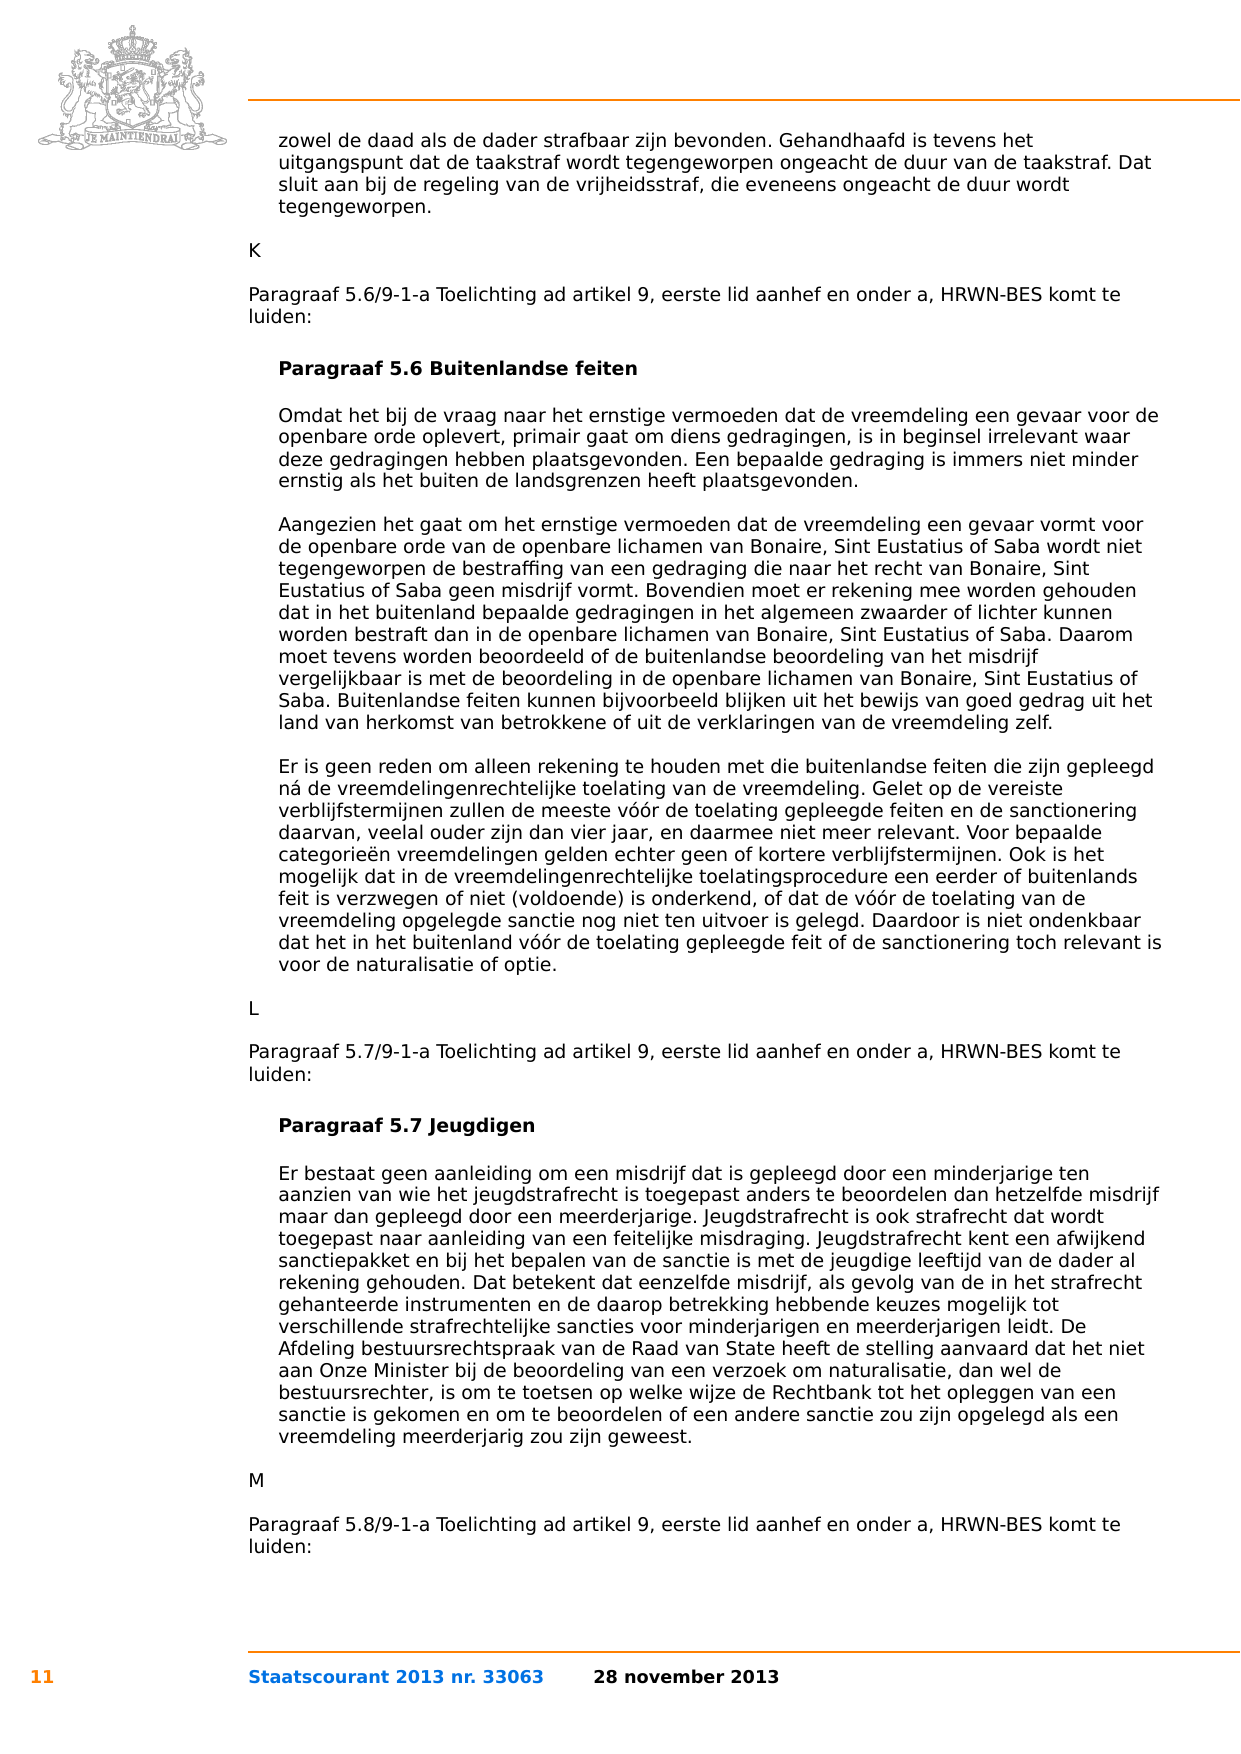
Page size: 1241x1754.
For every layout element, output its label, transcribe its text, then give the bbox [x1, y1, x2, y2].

text M [248, 1470, 1163, 1492]
subtitle Paragraaf 5.6 Buitenlandse feiten [278, 357, 1163, 379]
subtitle Paragraaf 5.7 Jeugdigen [278, 1115, 1163, 1137]
text Paragraaf 5.7/9-1-a Toelichting ad artikel 9, eerste lid aanhef en onder a, HRWN-BES komt te luiden: [248, 1041, 1163, 1085]
text L [248, 998, 1163, 1019]
text Aangezien het gaat om het ernstige vermoeden dat de vreemdeling een gevaar vormt voor de openbare orde van de openbare lichamen van Bonaire, Sint Eustatius of Saba wordt niet tegengeworpen de bestraffing van een gedraging die naar het recht van Bonaire, Sint Eustatius of Saba geen misdrijf vormt. Bovendien moet er rekening mee worden gehouden dat in het buitenland bepaalde gedragingen in het algemeen zwaarder of lichter kunnen worden bestraft dan in de openbare lichamen van Bonaire, Sint Eustatius of Saba. Daarom moet tevens worden beoordeeld of de buitenlandse beoordeling van het misdrijf vergelijkbaar is met de beoordeling in de openbare lichamen van Bonaire, Sint Eustatius of Saba. Buitenlandse feiten kunnen bijvoorbeeld blijken uit het bewijs van goed gedrag uit het land van herkomst van betrokkene of uit de verklaringen van de vreemdeling zelf. [278, 514, 1163, 734]
text zowel de daad als de dader strafbaar zijn bevonden. Gehandhaafd is tevens het uitgangspunt dat de taakstraf wordt tegengeworpen ongeacht de duur van de taakstraf. Dat sluit aan bij de regeling van de vrijheidsstraf, die eveneens ongeacht de duur wordt tegengeworpen. [278, 130, 1163, 218]
text Paragraaf 5.6/9-1-a Toelichting ad artikel 9, eerste lid aanhef en onder a, HRWN-BES komt te luiden: [248, 283, 1163, 327]
text Paragraaf 5.8/9-1-a Toelichting ad artikel 9, eerste lid aanhef en onder a, HRWN-BES komt te luiden: [248, 1514, 1163, 1558]
text Er is geen reden om alleen rekening te houden met die buitenlandse feiten die zijn gepleegd ná de vreemdelingenrechtelijke toelating van de vreemdeling. Gelet op de vereiste verblijfstermijnen zullen de meeste vóór de toelating gepleegde feiten en de sanctionering daarvan, veelal ouder zijn dan vier jaar, en daarmee niet meer relevant. Voor bepaalde categorieën vreemdelingen gelden echter geen of kortere verblijfstermijnen. Ook is het mogelijk dat in de vreemdelingenrechtelijke toelatingsprocedure een eerder of buitenlands feit is verzwegen of niet (voldoende) is onderkend, of dat de vóór de toelating van de vreemdeling opgelegde sanctie nog niet ten uitvoer is gelegd. Daardoor is niet ondenkbaar dat het in het buitenland vóór de toelating gepleegde feit of de sanctionering toch relevant is voor de naturalisatie of optie. [278, 756, 1163, 976]
text Omdat het bij de vraag naar het ernstige vermoeden dat de vreemdeling een gevaar voor de openbare orde oplevert, primair gaat om diens gedragingen, is in beginsel irrelevant waar deze gedragingen hebben plaatsgevonden. Een bepaalde gedraging is immers niet minder ernstig als het buiten de landsgrenzen heeft plaatsgevonden. [278, 404, 1163, 492]
picture [38, 25, 227, 150]
text Er bestaat geen aanleiding om een misdrijf dat is gepleegd door een minderjarige ten aanzien van wie het jeugdstrafrecht is toegepast anders te beoordelen dan hetzelfde misdrijf maar dan gepleegd door een meerderjarige. Jeugdstrafrecht is ook strafrecht dat wordt toegepast naar aanleiding van een feitelijke misdraging. Jeugdstrafrecht kent een afwijkend sanctiepakket en bij het bepalen van de sanctie is met de jeugdige leeftijd van de dader al rekening gehouden. Dat betekent dat eenzelfde misdrijf, als gevolg van de in het strafrecht gehanteerde instrumenten en de daarop betrekking hebbende keuzes mogelijk tot verschillende strafrechtelijke sancties voor minderjarigen en meerderjarigen leidt. De Afdeling bestuursrechtspraak van de Raad van State heeft de stelling aanvaard dat het niet aan Onze Minister bij de beoordeling van een verzoek om naturalisatie, dan wel de bestuursrechter, is om te toetsen op welke wijze de Rechtbank tot het opleggen van een sanctie is gekomen en om te beoordelen of een andere sanctie zou zijn opgelegd als een vreemdeling meerderjarig zou zijn geweest. [278, 1162, 1163, 1448]
text K [248, 240, 1163, 262]
